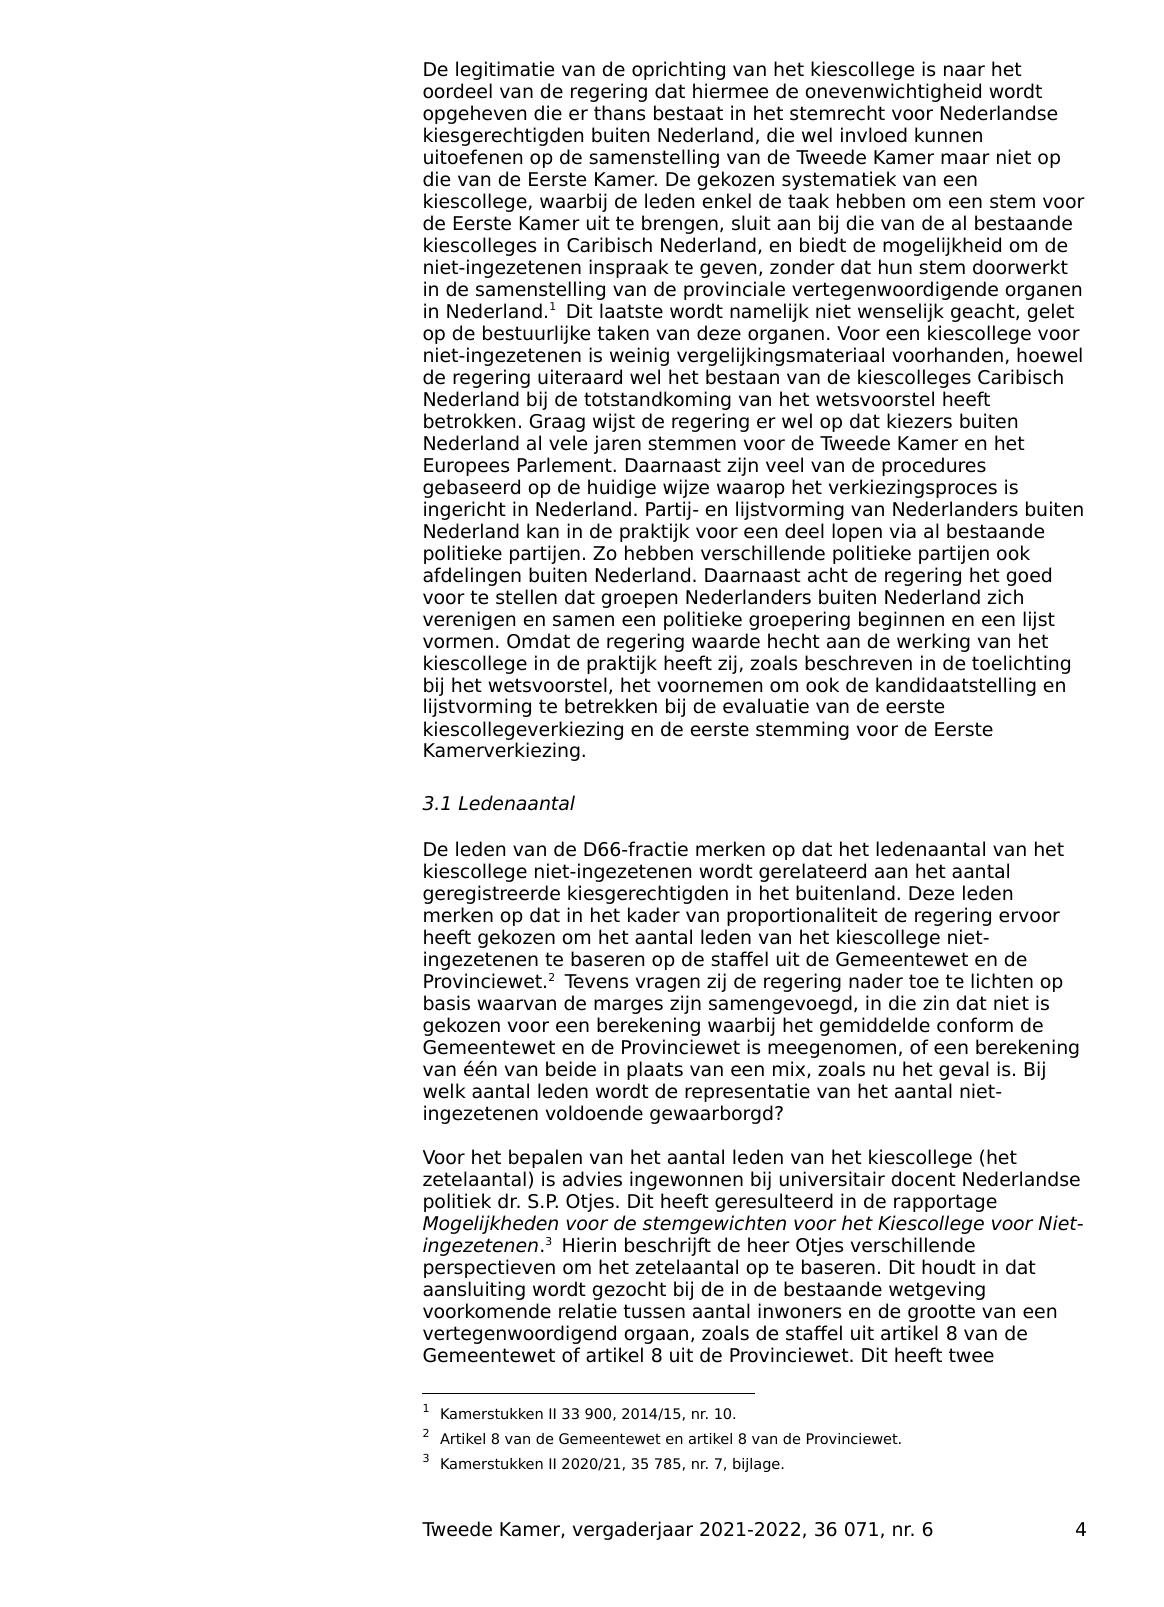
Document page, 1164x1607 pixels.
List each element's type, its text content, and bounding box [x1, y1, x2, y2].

subtitle 3.1 Ledenaantal [422, 792, 1087, 814]
text Kamerstukken II 33 900, 2014/15, nr. 10. [422, 1402, 1087, 1424]
text Voor het bepalen van het aantal leden van het kiescollege (het zetelaantal) is advies ingewonnen bij universitair docent Nederlandse politiek dr. S.P. Otjes. Dit heeft geresulteerd in de rapportage Mogelijkheden voor de stemgewichten voor het Kiescollege voor Niet-ingezetenen. Hierin beschrijft de heer Otjes verschillende perspectieven om het zetelaantal op te baseren. Dit houdt in dat aansluiting wordt gezocht bij de in de bestaande wetgeving voorkomende relatie tussen aantal inwoners en de grootte van een vertegenwoordigend orgaan, zoals de staffel uit artikel 8 van de Gemeentewet of artikel 8 uit de Provinciewet. Dit heeft twee [422, 1147, 1087, 1367]
text De leden van de D66-fractie merken op dat het ledenaantal van het kiescollege niet-ingezetenen wordt gerelateerd aan het aantal geregistreerde kiesgerechtigden in het buitenland. Deze leden merken op dat in het kader van proportionaliteit de regering ervoor heeft gekozen om het aantal leden van het kiescollege niet-ingezetenen te baseren op de staffel uit de Gemeentewet en de Provinciewet. Tevens vragen zij de regering nader toe te lichten op basis waarvan de marges zijn samengevoegd, in die zin dat niet is gekozen voor een berekening waarbij het gemiddelde conform de Gemeentewet en de Provinciewet is meegenomen, of een berekening van één van beide in plaats van een mix, zoals nu het geval is. Bij welk aantal leden wordt de representatie van het aantal niet-ingezetenen voldoende gewaarborgd? [422, 839, 1087, 1125]
text Artikel 8 van de Gemeentewet en artikel 8 van de Provinciewet. [422, 1427, 1087, 1449]
text De legitimatie van de oprichting van het kiescollege is naar het oordeel van de regering dat hiermee de onevenwichtigheid wordt opgeheven die er thans bestaat in het stemrecht voor Nederlandse kiesgerechtigden buiten Nederland, die wel invloed kunnen uitoefenen op de samenstelling van de Tweede Kamer maar niet op die van de Eerste Kamer. De gekozen systematiek van een kiescollege, waarbij de leden enkel de taak hebben om een stem voor de Eerste Kamer uit te brengen, sluit aan bij die van de al bestaande kiescolleges in Caribisch Nederland, en biedt de mogelijkheid om de niet-ingezetenen inspraak te geven, zonder dat hun stem doorwerkt in de samenstelling van de provinciale vertegenwoordigende organen in Nederland. Dit laatste wordt namelijk niet wenselijk geacht, gelet op de bestuurlijke taken van deze organen. Voor een kiescollege voor niet-ingezetenen is weinig vergelijkingsmateriaal voorhanden, hoewel de regering uiteraard wel het bestaan van de kiescolleges Caribisch Nederland bij de totstandkoming van het wetsvoorstel heeft betrokken. Graag wijst de regering er wel op dat kiezers buiten Nederland al vele jaren stemmen voor de Tweede Kamer en het Europees Parlement. Daarnaast zijn veel van de procedures gebaseerd op de huidige wijze waarop het verkiezingsproces is ingericht in Nederland. Partij- en lijstvorming van Nederlanders buiten Nederland kan in de praktijk voor een deel lopen via al bestaande politieke partijen. Zo hebben verschillende politieke partijen ook afdelingen buiten Nederland. Daarnaast acht de regering het goed voor te stellen dat groepen Nederlanders buiten Nederland zich verenigen en samen een politieke groepering beginnen en een lijst vormen. Omdat de regering waarde hecht aan de werking van het kiescollege in de praktijk heeft zij, zoals beschreven in de toelichting bij het wetsvoorstel, het voornemen om ook de kandidaatstelling en lijstvorming te betrekken bij de evaluatie van de eerste kiescollegeverkiezing en de eerste stemming voor de Eerste Kamerverkiezing. [422, 59, 1087, 762]
text Kamerstukken II 2020/21, 35 785, nr. 7, bijlage. [422, 1452, 1087, 1474]
